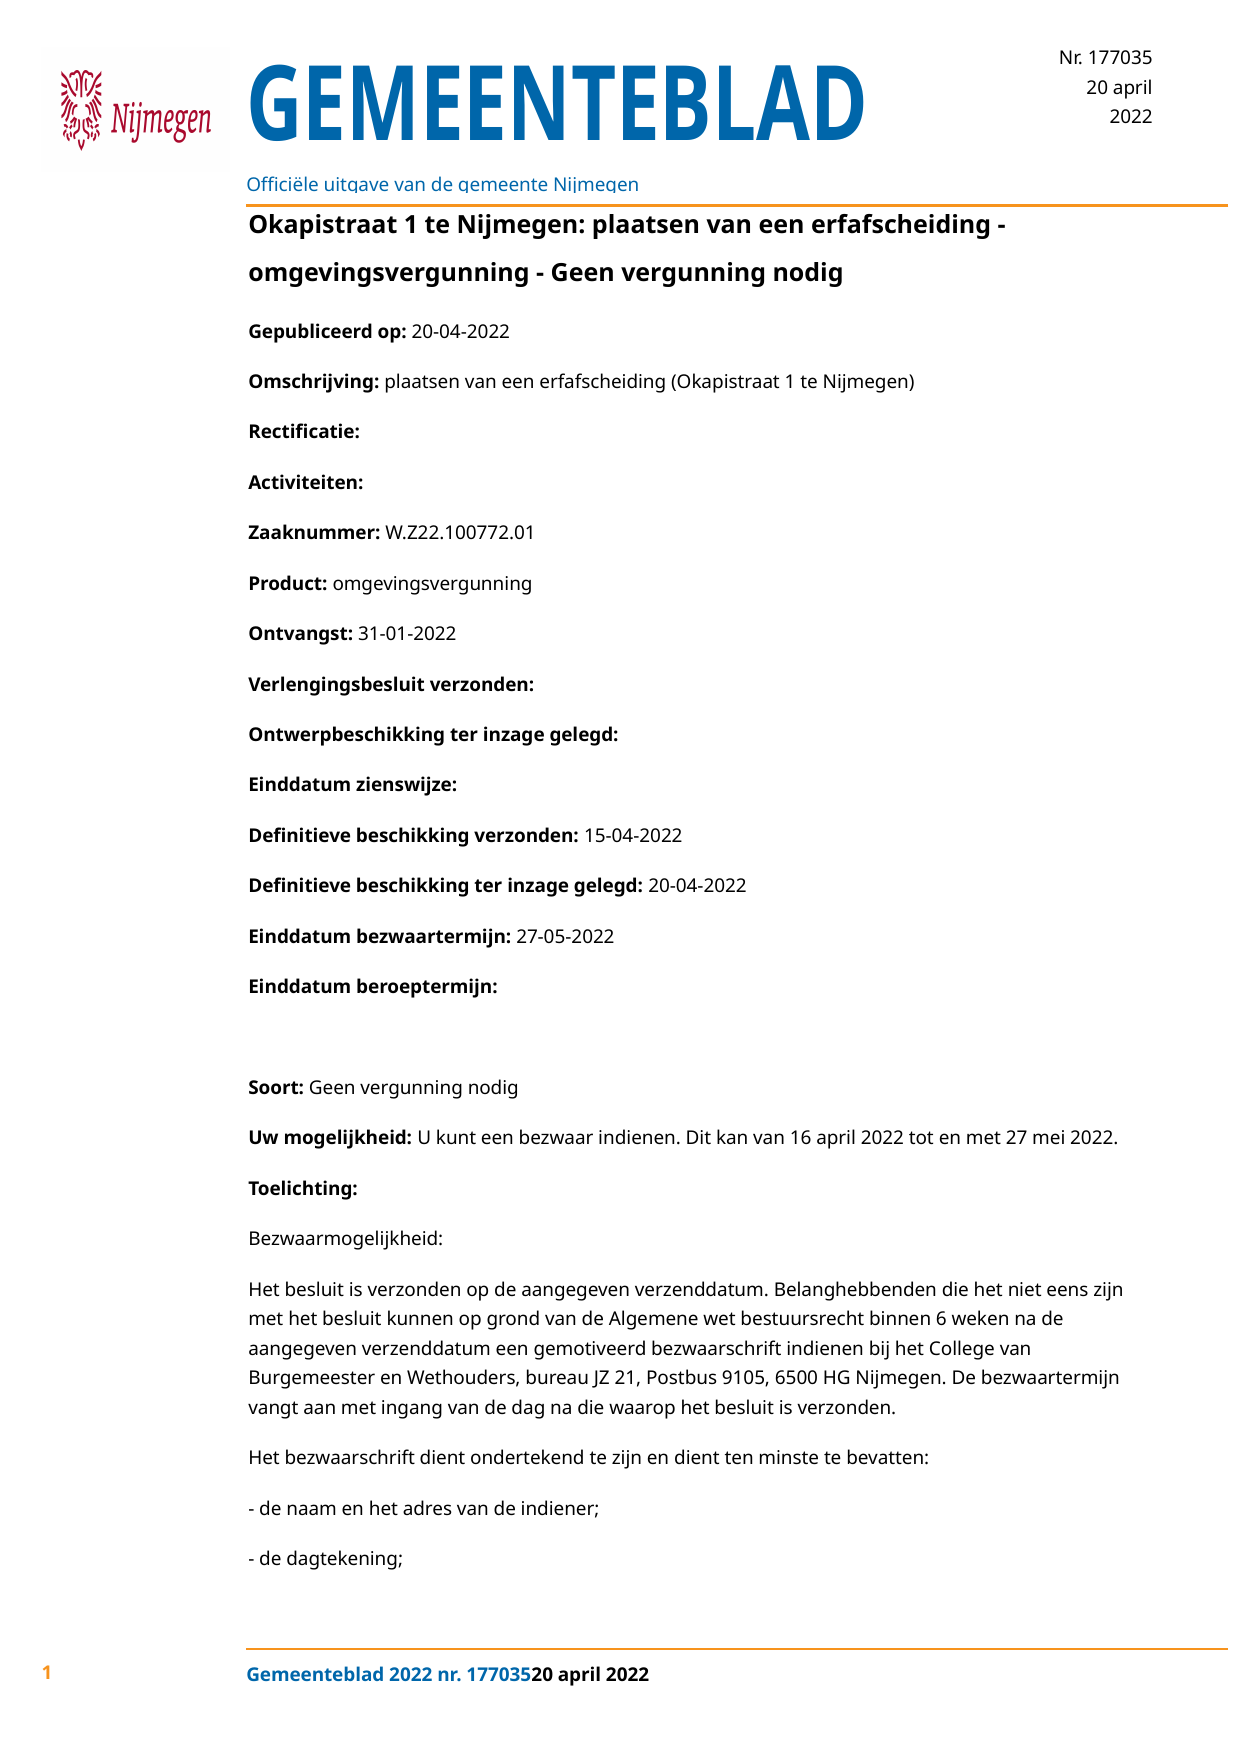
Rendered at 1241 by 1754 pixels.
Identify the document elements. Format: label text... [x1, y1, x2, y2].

text Einddatum bezwaartermijn: 27-05-2022 [248, 923, 1152, 949]
text Omschrijving: plaatsen van een erfafscheiding (Okapistraat 1 te Nijmegen) [248, 368, 1152, 394]
text Verlengingsbesluit verzonden: [248, 671, 1152, 697]
text - de naam en het adres van de indiener; [248, 1495, 1152, 1521]
text Einddatum zienswijze: [248, 772, 1152, 797]
text Definitieve beschikking ter inzage gelegd: 20-04-2022 [248, 872, 1152, 898]
text Het besluit is verzonden op de aangegeven verzenddatum. Belanghebbenden die het niet eens zijn met het besluit kunnen op grond van de Algemene wet bestuursrecht binnen 6 weken na de aangegeven verzenddatum een gemotiveerd bezwaarschrift indienen bij het College van Burgemeester en Wethouders, bureau JZ 21, Postbus 9105, 6500 HG Nijmegen. De bezwaartermijn vangt aan met ingang van de dag na die waarop het besluit is verzonden. [248, 1276, 1152, 1420]
text Okapistraat 1 te Nijmegen: plaatsen van een erfafscheiding - omgevingsvergunning - Geen vergunning nodig [248, 207, 1152, 288]
text Ontwerpbeschikking ter inzage gelegd: [248, 721, 1152, 747]
text Zaaknummer: W.Z22.100772.01 [248, 519, 1152, 545]
text Einddatum beroeptermijn: [248, 973, 1152, 999]
text Ontvangst: 31-01-2022 [248, 620, 1152, 646]
picture [41, 47, 231, 172]
text Activiteiten: [248, 469, 1152, 495]
text Product: omgevingsvergunning [248, 570, 1152, 596]
text Uw mogelijkheid: U kunt een bezwaar indienen. Dit kan van 16 april 2022 tot en met 27 mei 2022. [248, 1124, 1152, 1150]
text Het bezwaarschrift dient ondertekend te zijn en dient ten minste te bevatten: [248, 1444, 1152, 1470]
text Rectificatie: [248, 419, 1152, 444]
text - de dagtekening; [248, 1545, 1152, 1571]
text Toelichting: [248, 1175, 1152, 1201]
text Definitieve beschikking verzonden: 15-04-2022 [248, 822, 1152, 848]
text Bezwaarmogelijkheid: [248, 1225, 1152, 1251]
text Soort: Geen vergunning nodig [248, 1074, 1152, 1100]
text Gepubliceerd op: 20-04-2022 [248, 318, 1152, 344]
